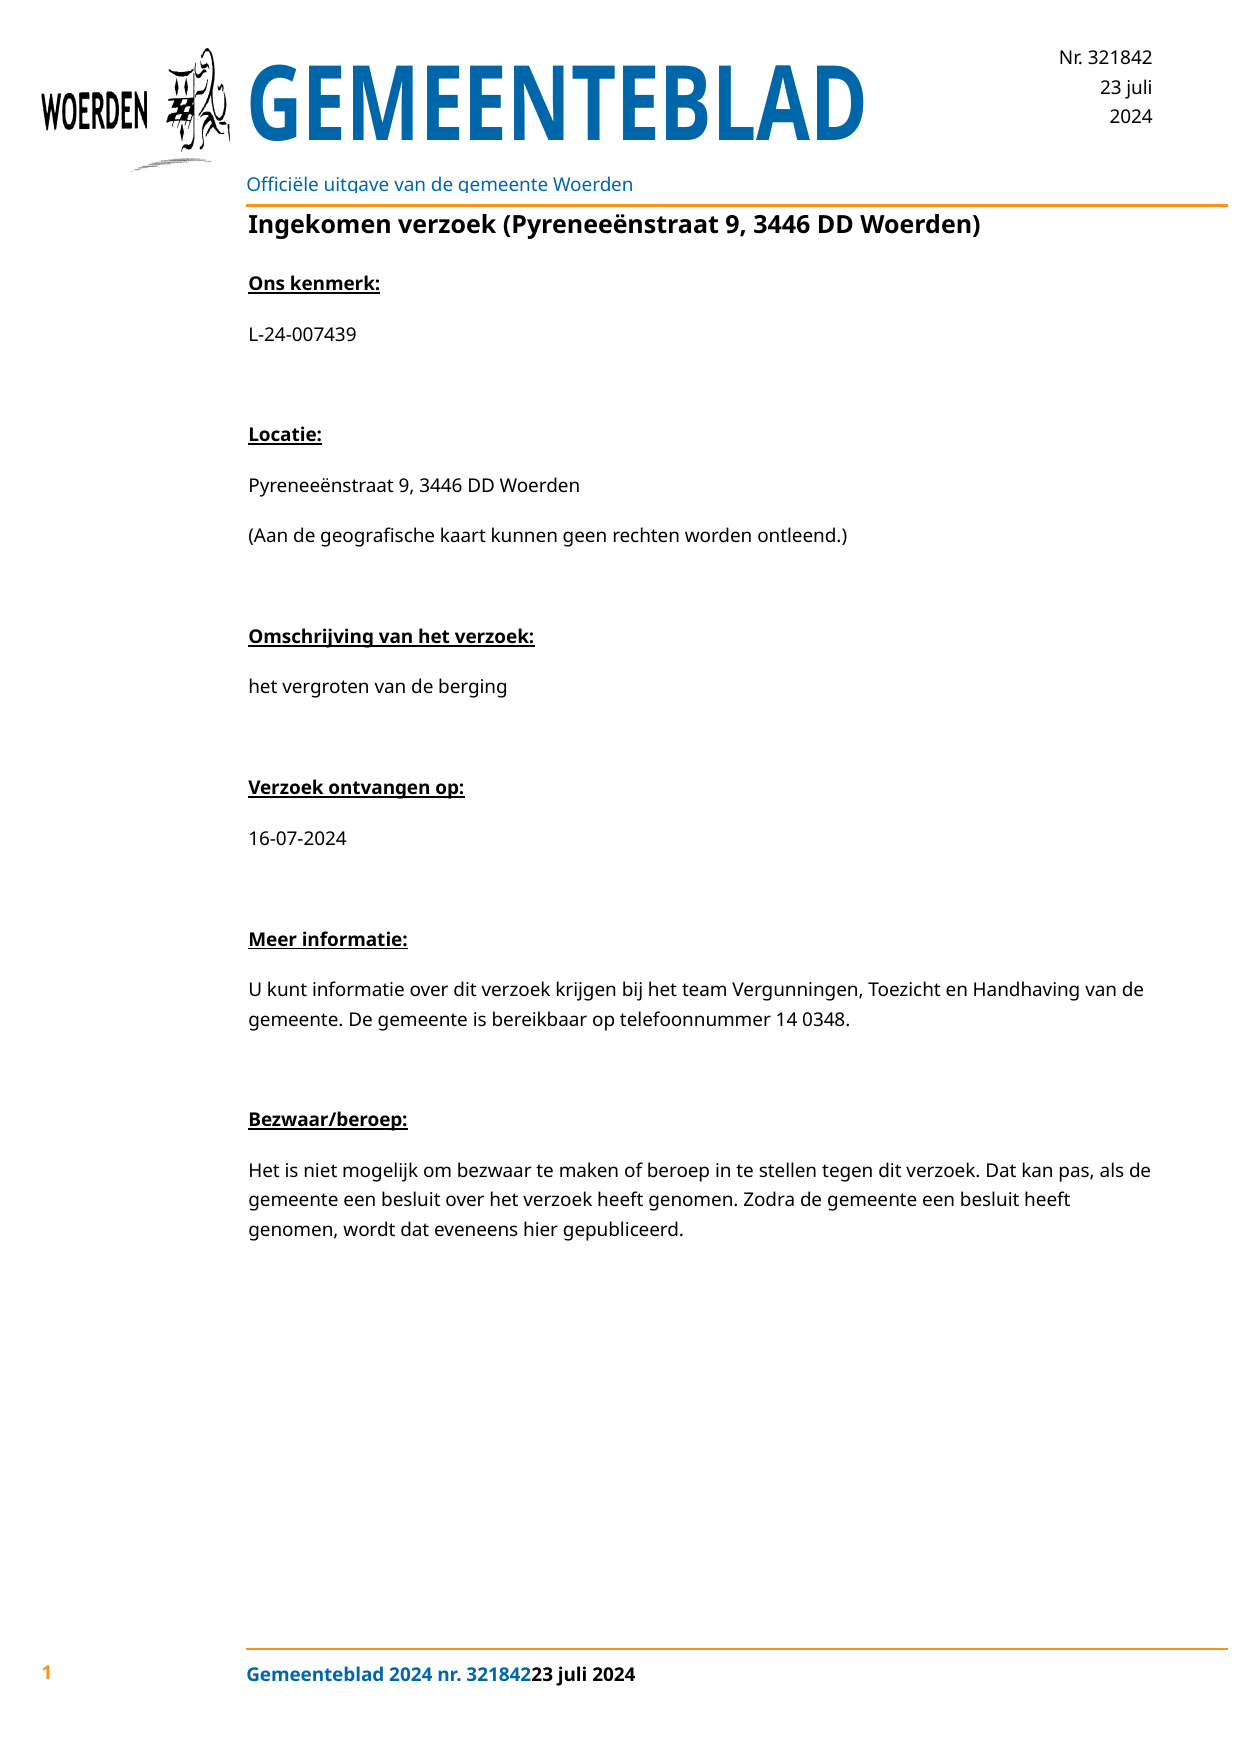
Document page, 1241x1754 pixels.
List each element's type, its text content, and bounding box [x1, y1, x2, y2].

text Pyreneeënstraat 9, 3446 DD Woerden [248, 472, 1152, 498]
text het vergroten van de berging [248, 674, 1152, 699]
text Meer informatie: [248, 926, 1152, 951]
text Omschrijving van het verzoek: [248, 623, 1152, 649]
text Het is niet mogelijk om bezwaar te maken of beroep in te stellen tegen dit verzoek. Dat kan pas, als de gemeente een besluit over het verzoek heeft genomen. Zodra de gemeente een besluit heeft genomen, wordt dat eveneens hier gepubliceerd. [248, 1157, 1152, 1242]
text 16-07-2024 [248, 825, 1152, 851]
text L-24-007439 [248, 321, 1152, 346]
text Verzoek ontvangen op: [248, 774, 1152, 800]
text (Aan de geografische kaart kunnen geen rechten worden ontleend.) [248, 522, 1152, 548]
text Bezwaar/beroep: [248, 1107, 1152, 1132]
text Ingekomen verzoek (Pyreneeënstraat 9, 3446 DD Woerden) [248, 207, 1152, 241]
text U kunt informatie over dit verzoek krijgen bij het team Vergunningen, Toezicht en Handhaving van de gemeente. De gemeente is bereikbaar op telefoonnummer 14 0348. [248, 976, 1152, 1031]
text Locatie: [248, 422, 1152, 447]
text Ons kenmerk: [248, 270, 1152, 296]
picture [41, 47, 231, 172]
